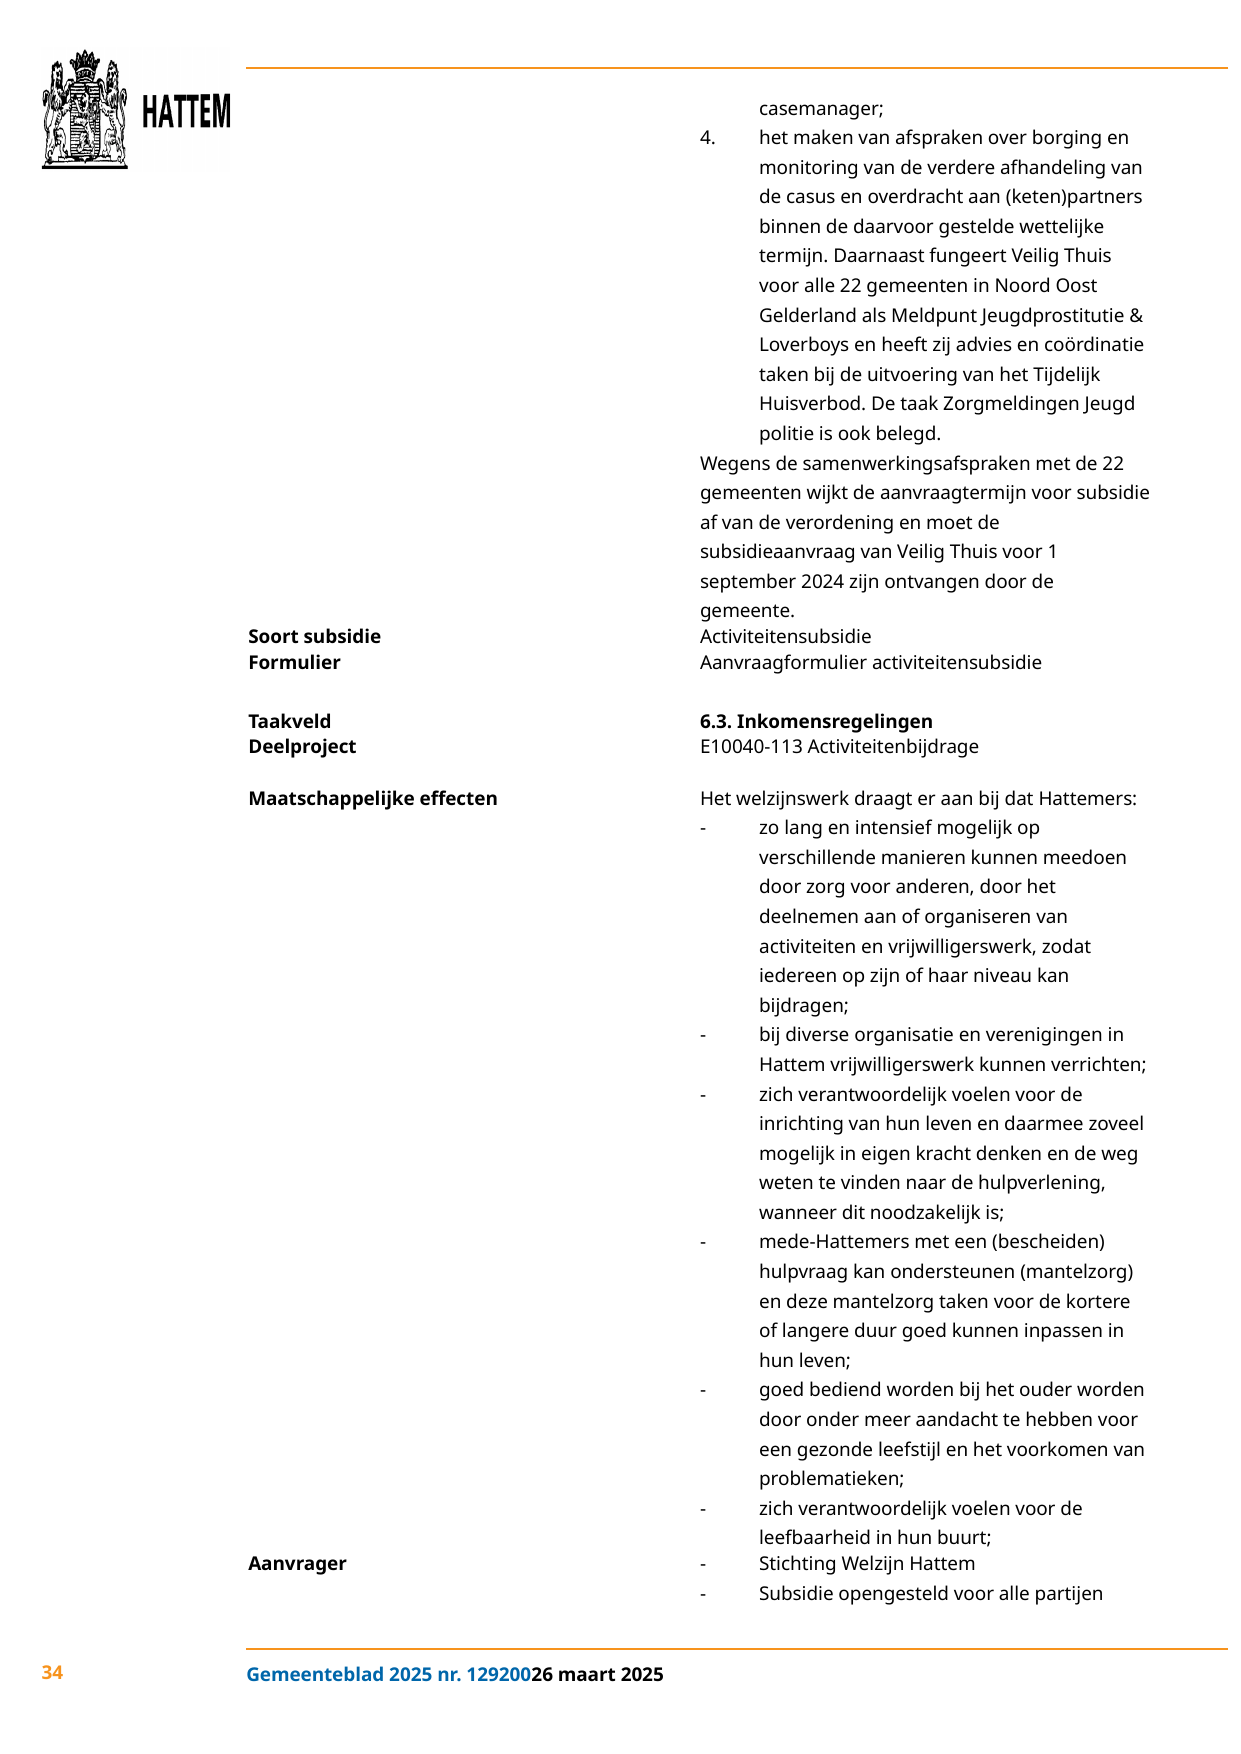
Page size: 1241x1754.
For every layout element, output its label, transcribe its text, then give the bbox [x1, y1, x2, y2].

table_cell Maatschappelijke effecten [248, 785, 700, 1550]
table_cell Deelproject [248, 734, 700, 759]
table_header 6.3. Inkomensregelingen [700, 708, 1152, 733]
table_cell Stichting Welzijn Hattem Subsidie opengesteld voor alle partijen [700, 1550, 1152, 1606]
table_header Taakveld [248, 708, 700, 733]
picture [41, 47, 231, 172]
table_cell Activiteitensubsidie [700, 624, 1152, 649]
table_cell [700, 759, 1152, 785]
table_cell Soort subsidie [248, 624, 700, 649]
table_cell [248, 95, 700, 623]
table_cell E10040-113 Activiteitenbijdrage [700, 734, 1152, 759]
table_cell casemanager; het maken van afspraken over borging en monitoring van de verdere afhandeling van de casus en overdracht aan (keten)partners binnen de daarvoor gestelde wettelijke termijn. Daarnaast fungeert Veilig Thuis voor alle 22 gemeenten in Noord Oost Gelderland als Meldpunt Jeugdprostitutie & Loverboys en heeft zij advies en coördinatie taken bij de uitvoering van het Tijdelijk Huisverbod. De taak Zorgmeldingen Jeugd politie is ook belegd. Wegens de samenwerkingsafspraken met de 22 gemeenten wijkt de aanvraagtermijn voor subsidie af van de verordening en moet de subsidieaanvraag van Veilig Thuis voor 1 september 2024 zijn ontvangen door de gemeente. [700, 95, 1152, 623]
table_cell Aanvraagformulier activiteitensubsidie [700, 649, 1152, 675]
table_cell Formulier [248, 649, 700, 675]
table_cell [248, 759, 700, 785]
table_cell Aanvrager [248, 1550, 700, 1606]
table_cell Het welzijnswerk draagt er aan bij dat Hattemers: zo lang en intensief mogelijk op verschillende manieren kunnen meedoen door zorg voor anderen, door het deelnemen aan of organiseren van activiteiten en vrijwilligerswerk, zodat iedereen op zijn of haar niveau kan bijdragen; bij diverse organisatie en verenigingen in Hattem vrijwilligerswerk kunnen verrichten; zich verantwoordelijk voelen voor de inrichting van hun leven en daarmee zoveel mogelijk in eigen kracht denken en de weg weten te vinden naar de hulpverlening, wanneer dit noodzakelijk is; mede-Hattemers met een (bescheiden) hulpvraag kan ondersteunen (mantelzorg) en deze mantelzorg taken voor de kortere of langere duur goed kunnen inpassen in hun leven; goed bediend worden bij het ouder worden door onder meer aandacht te hebben voor een gezonde leefstijl en het voorkomen van problematieken; zich verantwoordelijk voelen voor de leefbaarheid in hun buurt; [700, 785, 1152, 1550]
